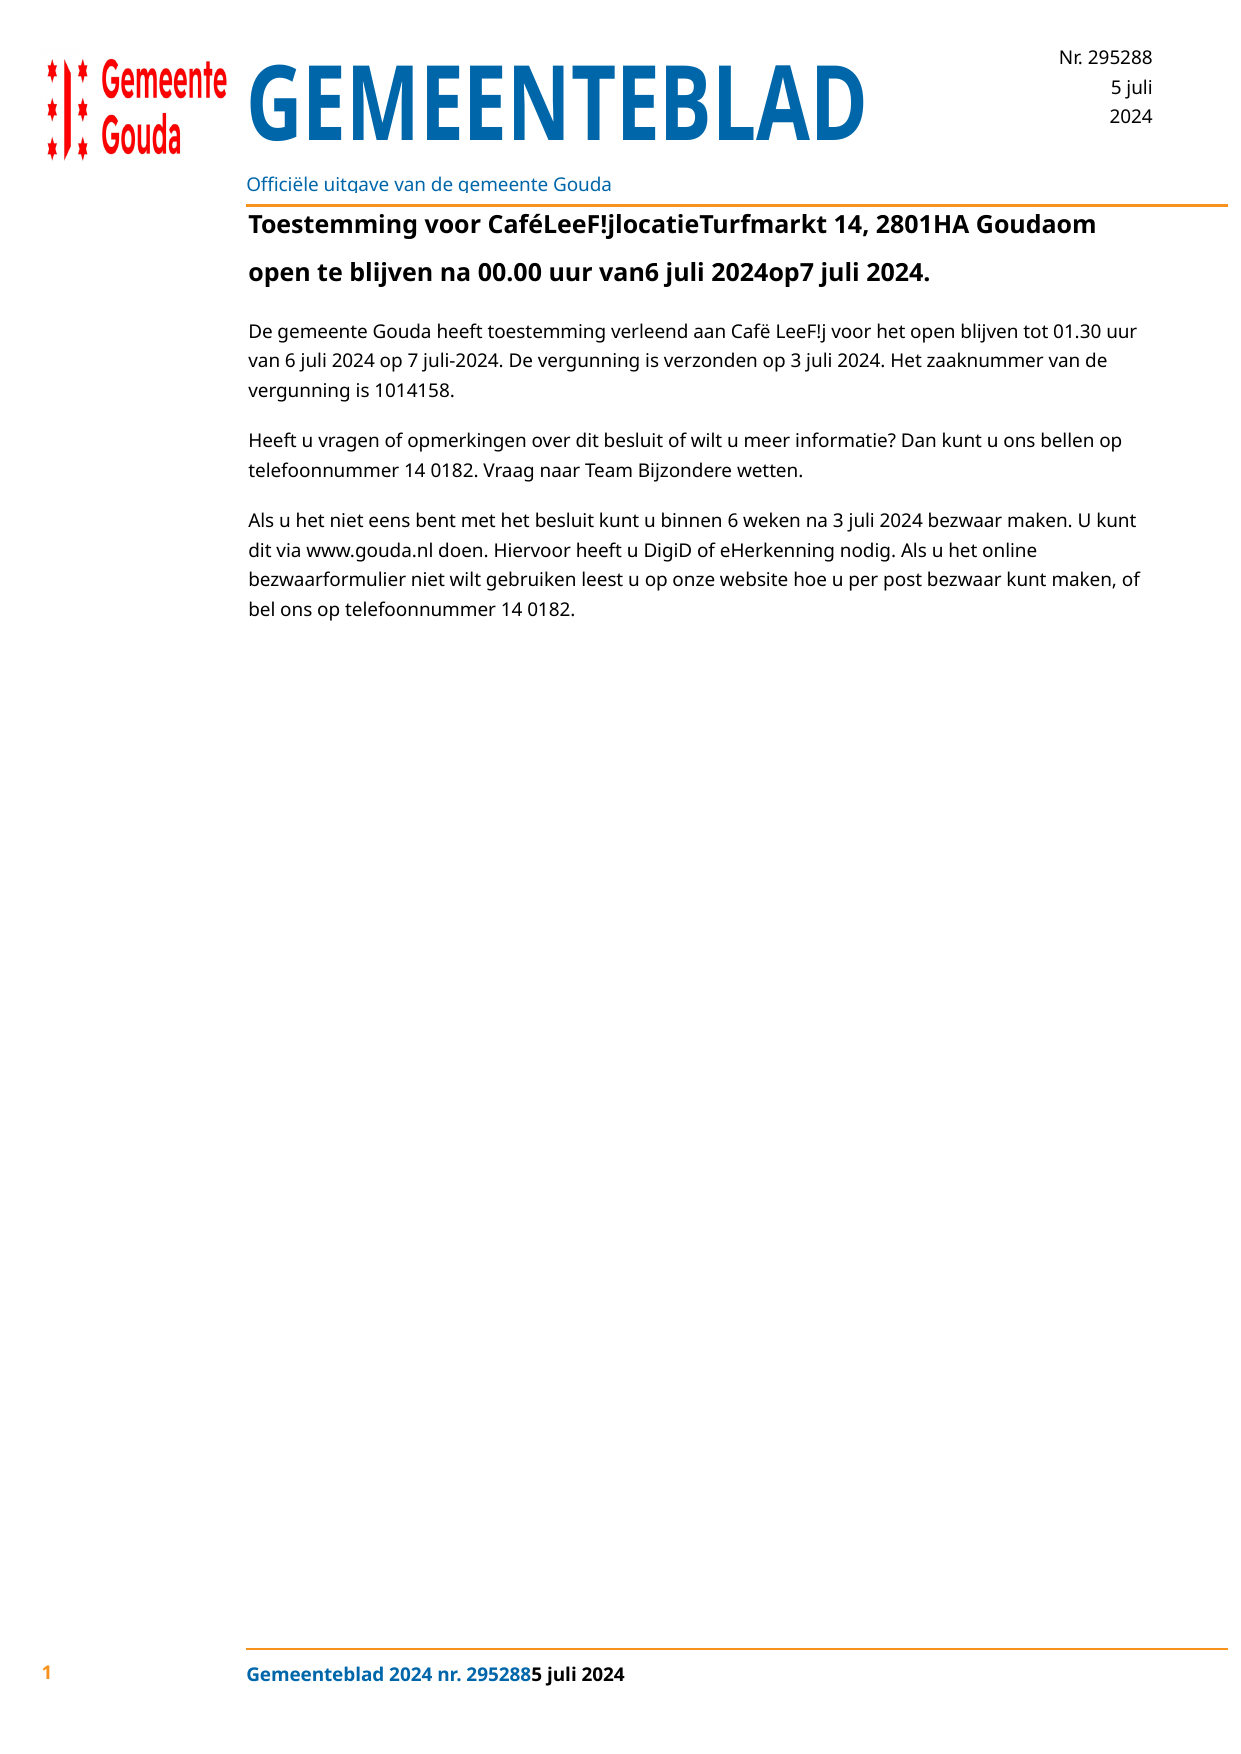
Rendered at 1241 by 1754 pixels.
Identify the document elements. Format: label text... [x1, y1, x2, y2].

text Heeft u vragen of opmerkingen over dit besluit of wilt u meer informatie? Dan kunt u ons bellen op telefoonnummer 14 0182. Vraag naar Team Bijzondere wetten. [248, 427, 1152, 483]
text De gemeente Gouda heeft toestemming verleend aan Cafë LeeF!j voor het open blijven tot 01.30 uur van 6 juli 2024 op 7 juli-2024. De vergunning is verzonden op 3 juli 2024. Het zaaknummer van de vergunning is 1014158. [248, 318, 1152, 403]
picture [41, 47, 231, 172]
text Als u het niet eens bent met het besluit kunt u binnen 6 weken na 3 juli 2024 bezwaar maken. U kunt dit via www.gouda.nl doen. Hiervoor heeft u DigiD of eHerkenning nodig. Als u het online bezwaarformulier niet wilt gebruiken leest u op onze website hoe u per post bezwaar kunt maken, of bel ons op telefoonnummer 14 0182. [248, 507, 1152, 622]
text Toestemming voor CaféLeeF!jlocatieTurfmarkt 14, 2801HA Goudaom open te blijven na 00.00 uur van6 juli 2024op7 juli 2024. [248, 207, 1152, 288]
